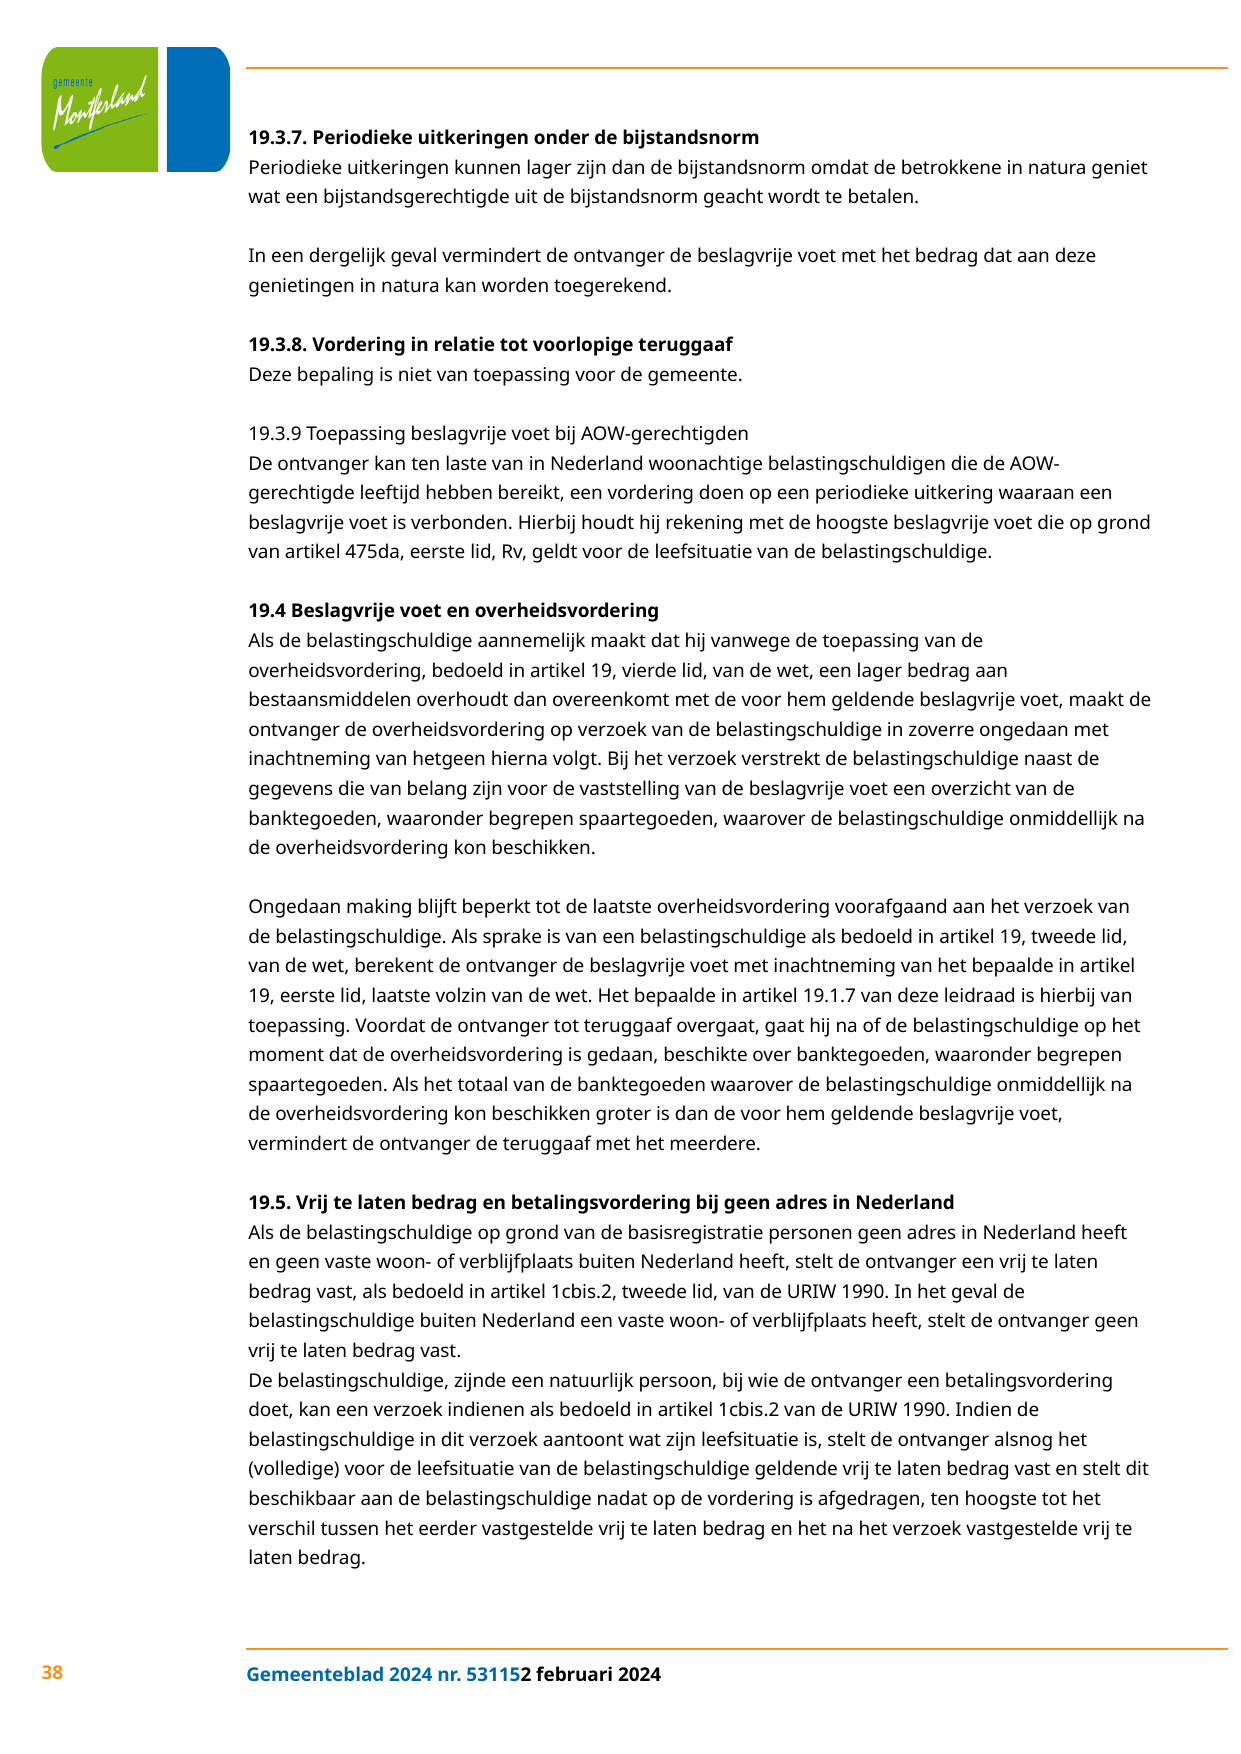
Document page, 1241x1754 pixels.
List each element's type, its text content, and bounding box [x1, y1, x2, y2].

text 19.4 Beslagvrije voet en overheidsvordering [248, 598, 1152, 623]
text Als de belastingschuldige aannemelijk maakt dat hij vanwege de toepassing van de overheidsvordering, bedoeld in artikel 19, vierde lid, van de wet, een lager bedrag aan bestaansmiddelen overhoudt dan overeenkomt met de voor hem geldende beslagvrije voet, maakt de ontvanger de overheidsvordering op verzoek van de belastingschuldige in zoverre ongedaan met inachtneming van hetgeen hierna volgt. Bij het verzoek verstrekt de belastingschuldige naast de gegevens die van belang zijn voor de vaststelling van de beslagvrije voet een overzicht van de banktegoeden, waaronder begrepen spaartegoeden, waarover de belastingschuldige onmiddellijk na de overheidsvordering kon beschikken. [248, 627, 1152, 860]
text Deze bepaling is niet van toepassing voor de gemeente. [248, 361, 1152, 387]
text 19.3.8. Vordering in relatie tot voorlopige teruggaaf [248, 331, 1152, 357]
text In een dergelijk geval vermindert de ontvanger de beslagvrije voet met het bedrag dat aan deze genietingen in natura kan worden toegerekend. [248, 243, 1152, 298]
picture [41, 47, 231, 172]
text Periodieke uitkeringen kunnen lager zijn dan de bijstandsnorm omdat de betrokkene in natura geniet wat een bijstandsgerechtigde uit de bijstandsnorm geacht wordt te betalen. [248, 154, 1152, 209]
text 19.5. Vrij te laten bedrag en betalingsvordering bij geen adres in Nederland [248, 1189, 1152, 1215]
text Als de belastingschuldige op grond van de basisregistratie personen geen adres in Nederland heeft en geen vaste woon- of verblijfplaats buiten Nederland heeft, stelt de ontvanger een vrij te laten bedrag vast, als bedoeld in artikel 1cbis.2, tweede lid, van de URIW 1990. In het geval de belastingschuldige buiten Nederland een vaste woon- of verblijfplaats heeft, stelt de ontvanger geen vrij te laten bedrag vast. [248, 1219, 1152, 1363]
text De ontvanger kan ten laste van in Nederland woonachtige belastingschuldigen die de AOW-gerechtigde leeftijd hebben bereikt, een vordering doen op een periodieke uitkering waaraan een beslagvrije voet is verbonden. Hierbij houdt hij rekening met de hoogste beslagvrije voet die op grond van artikel 475da, eerste lid, Rv, geldt voor de leefsituatie van de belastingschuldige. [248, 450, 1152, 564]
text Ongedaan making blijft beperkt tot de laatste overheidsvordering voorafgaand aan het verzoek van de belastingschuldige. Als sprake is van een belastingschuldige als bedoeld in artikel 19, tweede lid, van de wet, berekent de ontvanger de beslagvrije voet met inachtneming van het bepaalde in artikel 19, eerste lid, laatste volzin van de wet. Het bepaalde in artikel 19.1.7 van deze leidraad is hierbij van toepassing. Voordat de ontvanger tot teruggaaf overgaat, gaat hij na of de belastingschuldige op het moment dat de overheidsvordering is gedaan, beschikte over banktegoeden, waaronder begrepen spaartegoeden. Als het totaal van de banktegoeden waarover de belastingschuldige onmiddellijk na de overheidsvordering kon beschikken groter is dan de voor hem geldende beslagvrije voet, vermindert de ontvanger de teruggaaf met het meerdere. [248, 893, 1152, 1156]
text De belastingschuldige, zijnde een natuurlijk persoon, bij wie de ontvanger een betalingsvordering doet, kan een verzoek indienen als bedoeld in artikel 1cbis.2 van de URIW 1990. Indien de belastingschuldige in dit verzoek aantoont wat zijn leefsituatie is, stelt de ontvanger alsnog het (volledige) voor de leefsituatie van de belastingschuldige geldende vrij te laten bedrag vast en stelt dit beschikbaar aan de belastingschuldige nadat op de vordering is afgedragen, ten hoogste tot het verschil tussen het eerder vastgestelde vrij te laten bedrag en het na het verzoek vastgestelde vrij te laten bedrag. [248, 1367, 1152, 1570]
text 19.3.9 Toepassing beslagvrije voet bij AOW-gerechtigden [248, 420, 1152, 446]
text 19.3.7. Periodieke uitkeringen onder de bijstandsnorm [248, 124, 1152, 150]
